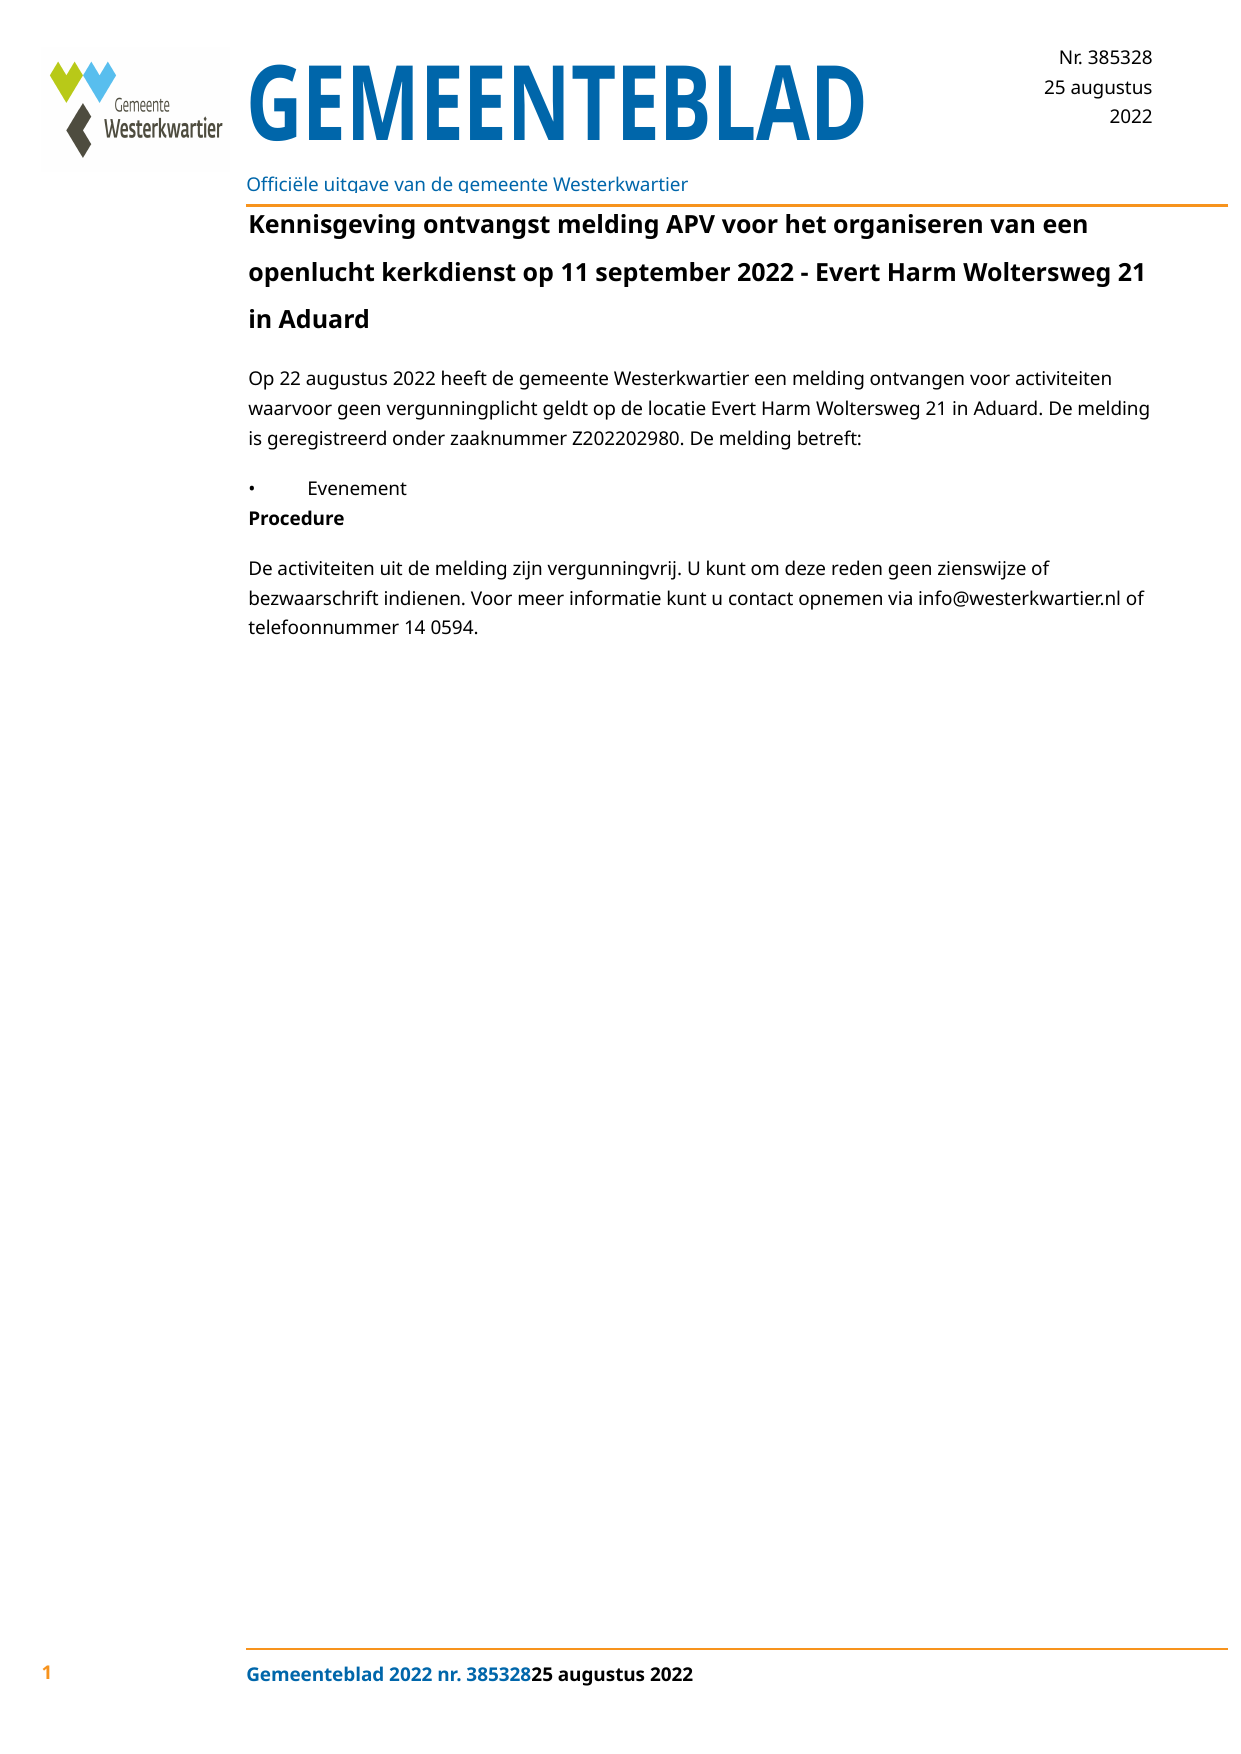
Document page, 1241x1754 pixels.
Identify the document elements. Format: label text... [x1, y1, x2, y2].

picture [41, 47, 231, 172]
text Procedure [248, 505, 1152, 530]
text De activiteiten uit de melding zijn vergunningvrij. U kunt om deze reden geen zienswijze of bezwaarschrift indienen. Voor meer informatie kunt u contact opnemen via info@westerkwartier.nl of telefoonnummer 14 0594. [248, 555, 1152, 640]
list Evenement [248, 475, 1152, 501]
text Kennisgeving ontvangst melding APV voor het organiseren van een openlucht kerkdienst op 11 september 2022 - Evert Harm Woltersweg 21 in Aduard [248, 207, 1152, 336]
text Op 22 augustus 2022 heeft de gemeente Westerkwartier een melding ontvangen voor activiteiten waarvoor geen vergunningplicht geldt op de locatie Evert Harm Woltersweg 21 in Aduard. De melding is geregistreerd onder zaaknummer Z202202980. De melding betreft: [248, 366, 1152, 450]
